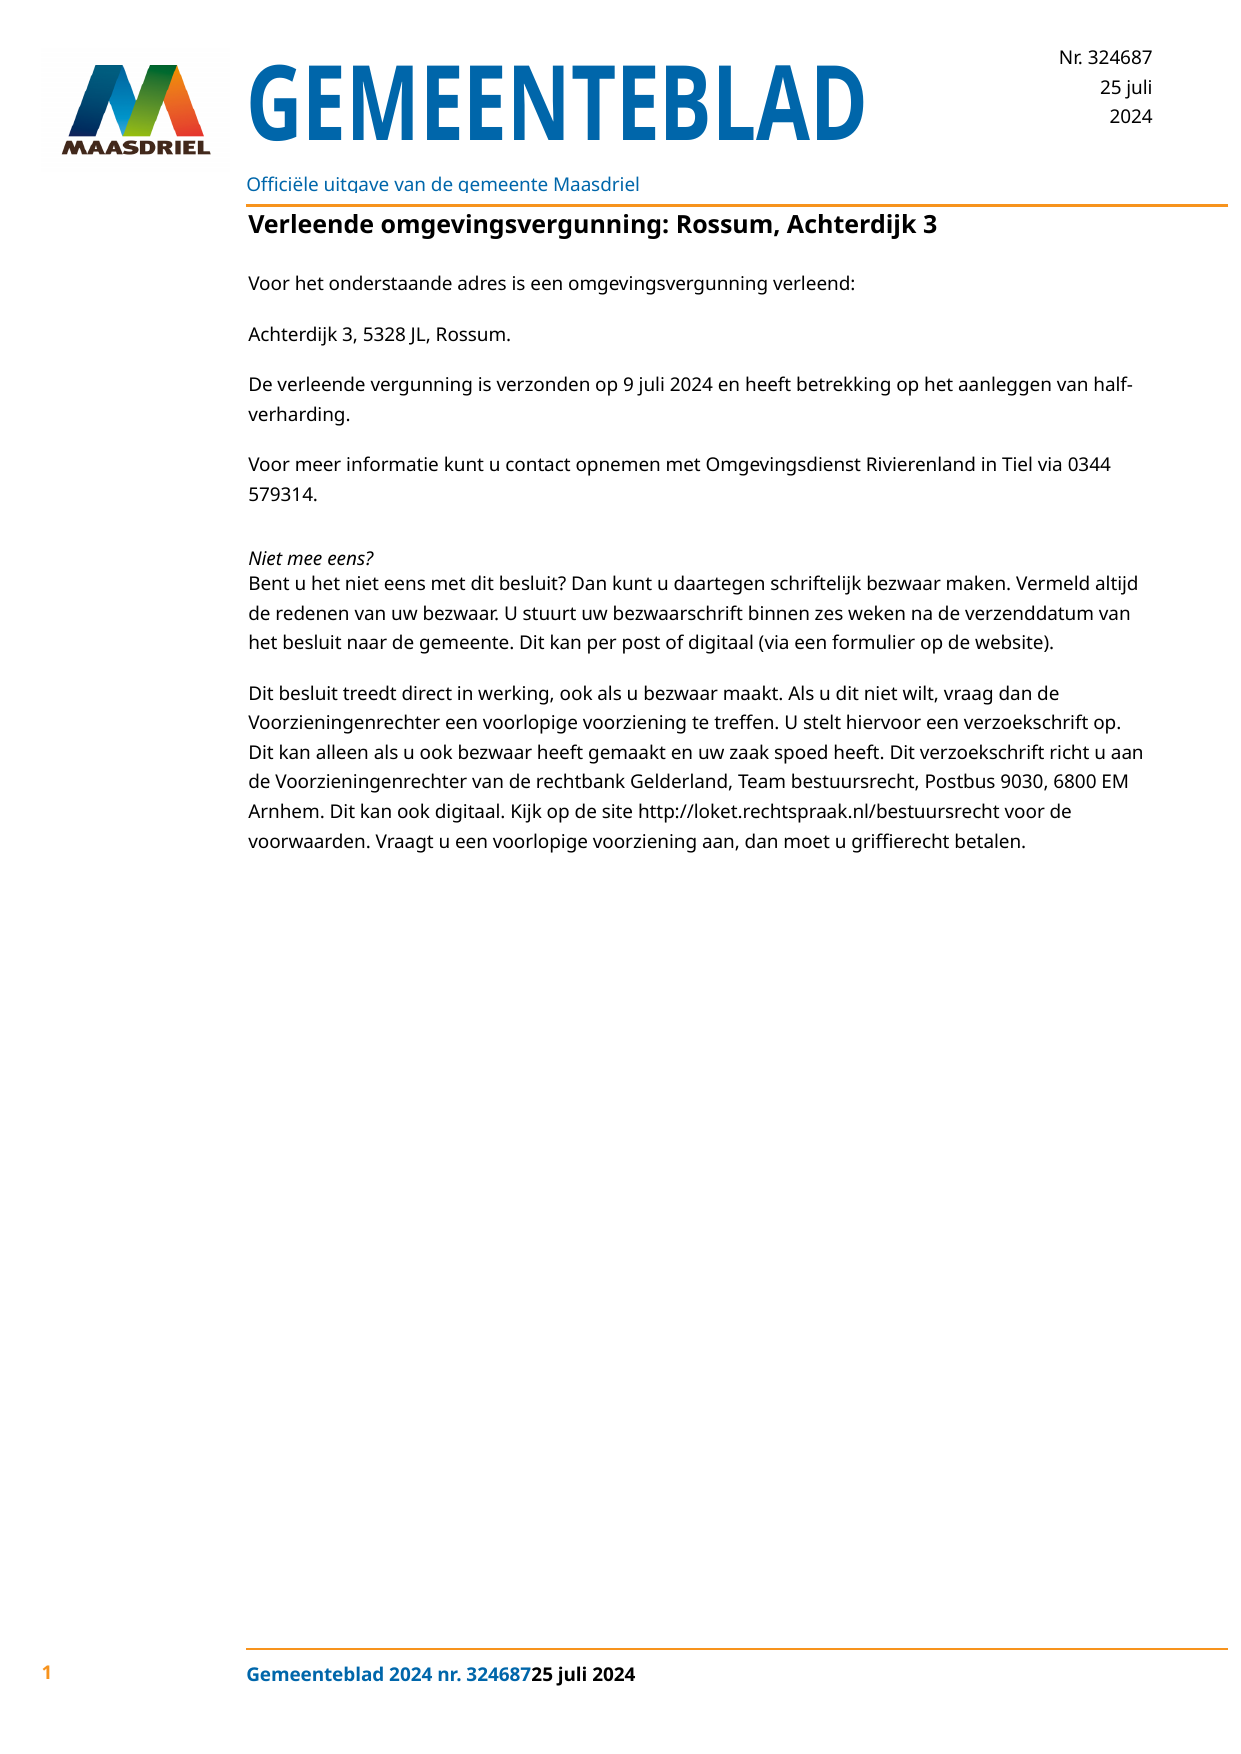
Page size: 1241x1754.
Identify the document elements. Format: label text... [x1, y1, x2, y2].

picture [41, 47, 231, 172]
text Bent u het niet eens met dit besluit? Dan kunt u daartegen schriftelijk bezwaar maken. Vermeld altijd de redenen van uw bezwaar. U stuurt uw bezwaarschrift binnen zes weken na de verzenddatum van het besluit naar de gemeente. Dit kan per post of digitaal (via een formulier op de website). [248, 570, 1152, 655]
text Verleende omgevingsvergunning: Rossum, Achterdijk 3 [248, 207, 1152, 241]
text Voor meer informatie kunt u contact opnemen met Omgevingsdienst Rivierenland in Tiel via 0344 579314. [248, 451, 1152, 506]
text Voor het onderstaande adres is een omgevingsvergunning verleend: [248, 270, 1152, 296]
text Dit besluit treedt direct in werking, ook als u bezwaar maakt. Als u dit niet wilt, vraag dan de Voorzieningenrechter een voorlopige voorziening te treffen. U stelt hiervoor een verzoekschrift op. Dit kan alleen als u ook bezwaar heeft gemaakt en uw zaak spoed heeft. Dit verzoekschrift richt u aan de Voorzieningenrechter van de rechtbank Gelderland, Team bestuursrecht, Postbus 9030, 6800 EM Arnhem. Dit kan ook digitaal. Kijk op de site http://loket.rechtspraak.nl/bestuursrecht voor de voorwaarden. Vraagt u een voorlopige voorziening aan, dan moet u griffierecht betalen. [248, 680, 1152, 854]
text De verleende vergunning is verzonden op 9 juli 2024 en heeft betrekking op het aanleggen van half-verharding. [248, 371, 1152, 426]
text Niet mee eens? [248, 545, 1152, 570]
text Achterdijk 3, 5328 JL, Rossum. [248, 321, 1152, 346]
